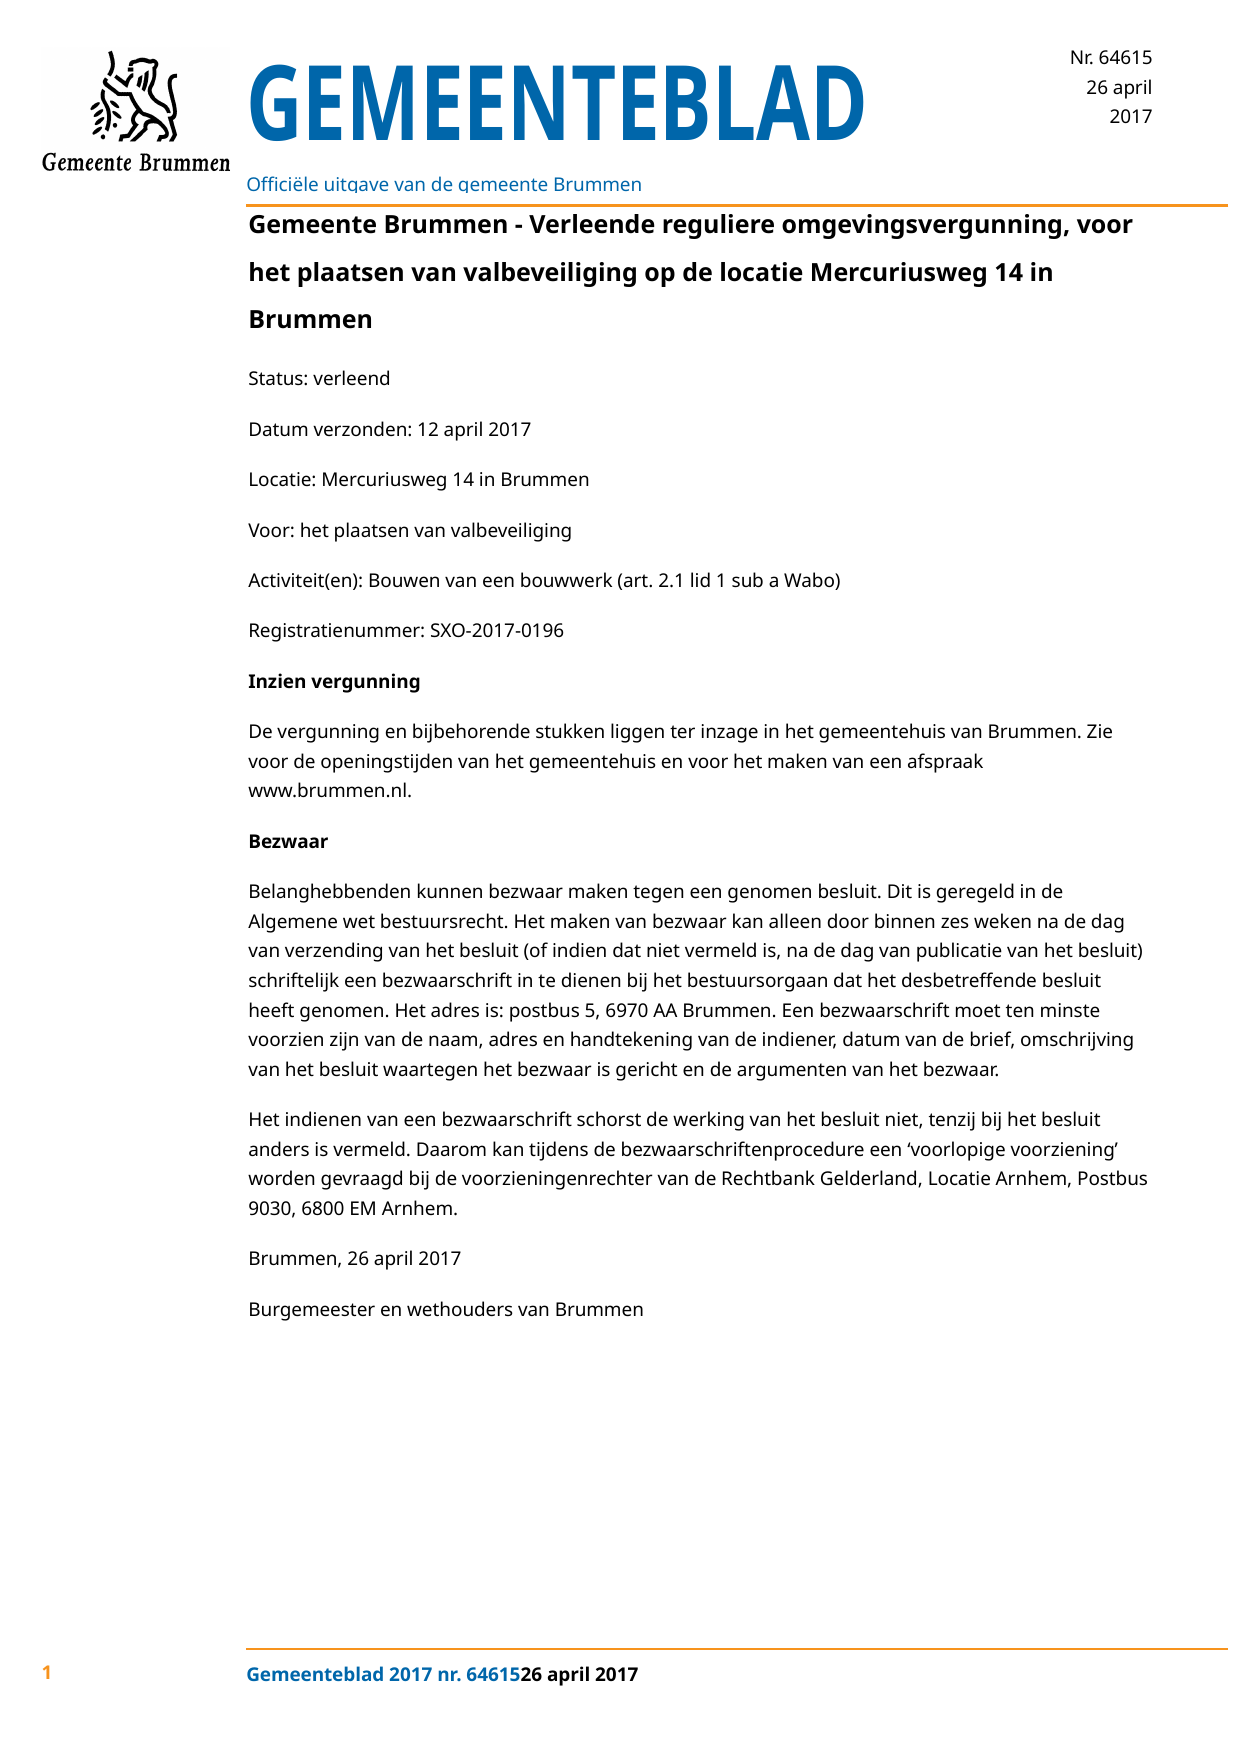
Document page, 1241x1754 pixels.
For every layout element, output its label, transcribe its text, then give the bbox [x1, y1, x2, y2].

text Het indienen van een bezwaarschrift schorst de werking van het besluit niet, tenzij bij het besluit anders is vermeld. Daarom kan tijdens de bezwaarschriftenprocedure een ‘voorlopige voorziening’ worden gevraagd bij de voorzieningenrechter van de Rechtbank Gelderland, Locatie Arnhem, Postbus 9030, 6800 EM Arnhem. [248, 1106, 1152, 1221]
text Belanghebbenden kunnen bezwaar maken tegen een genomen besluit. Dit is geregeld in de Algemene wet bestuursrecht. Het maken van bezwaar kan alleen door binnen zes weken na de dag van verzending van het besluit (of indien dat niet vermeld is, na de dag van publicatie van het besluit) schriftelijk een bezwaarschrift in te dienen bij het bestuursorgaan dat het desbetreffende besluit heeft genomen. Het adres is: postbus 5, 6970 AA Brummen. Een bezwaarschrift moet ten minste voorzien zijn van de naam, adres en handtekening van de indiener, datum van de brief, omschrijving van het besluit waartegen het bezwaar is gericht en de argumenten van het bezwaar. [248, 878, 1152, 1082]
picture [41, 47, 231, 172]
text Burgemeester en wethouders van Brummen [248, 1296, 1152, 1322]
text Datum verzonden: 12 april 2017 [248, 416, 1152, 442]
text Brummen, 26 april 2017 [248, 1246, 1152, 1271]
text Inzien vergunning [248, 668, 1152, 694]
text Locatie: Mercuriusweg 14 in Brummen [248, 466, 1152, 492]
text Bezwaar [248, 828, 1152, 854]
text Status: verleend [248, 366, 1152, 391]
text Gemeente Brummen - Verleende reguliere omgevingsvergunning, voor het plaatsen van valbeveiliging op de locatie Mercuriusweg 14 in Brummen [248, 207, 1152, 336]
text Registratienummer: SXO-2017-0196 [248, 618, 1152, 643]
text Voor: het plaatsen van valbeveiliging [248, 517, 1152, 542]
text De vergunning en bijbehorende stukken liggen ter inzage in het gemeentehuis van Brummen. Zie voor de openingstijden van het gemeentehuis en voor het maken van een afspraak www.brummen.nl. [248, 718, 1152, 803]
text Activiteit(en): Bouwen van een bouwwerk (art. 2.1 lid 1 sub a Wabo) [248, 567, 1152, 593]
